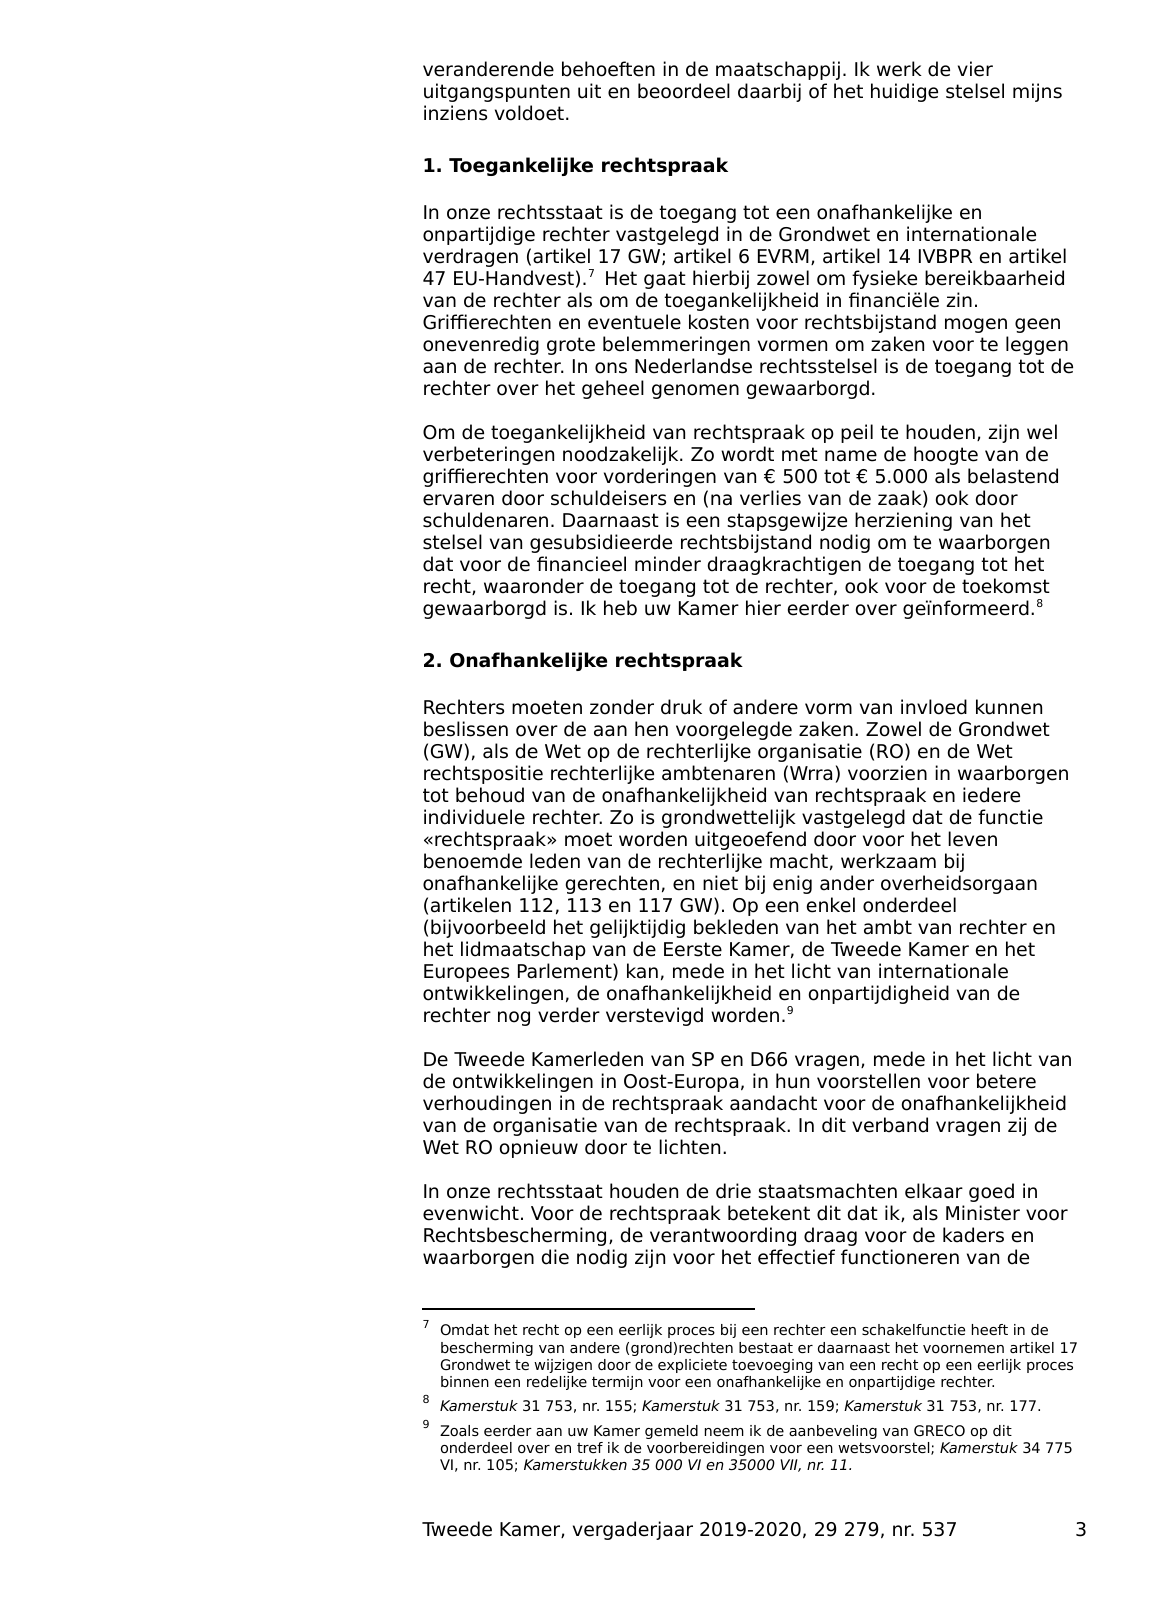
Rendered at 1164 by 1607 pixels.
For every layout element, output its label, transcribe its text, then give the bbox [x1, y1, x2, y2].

text Om de toegankelijkheid van rechtspraak op peil te houden, zijn wel verbeteringen noodzakelijk. Zo wordt met name de hoogte van de griffierechten voor vorderingen van € 500 tot € 5.000 als belastend ervaren door schuldeisers en (na verlies van de zaak) ook door schuldenaren. Daarnaast is een stapsgewijze herziening van het stelsel van gesubsidieerde rechtsbijstand nodig om te waarborgen dat voor de financieel minder draagkrachtigen de toegang tot het recht, waaronder de toegang tot de rechter, ook voor de toekomst gewaarborgd is. Ik heb uw Kamer hier eerder over geïnformeerd. [422, 422, 1087, 620]
text veranderende behoeften in de maatschappij. Ik werk de vier uitgangspunten uit en beoordeel daarbij of het huidige stelsel mijns inziens voldoet. [422, 59, 1087, 125]
subtitle 1. Toegankelijke rechtspraak [422, 155, 1087, 177]
subtitle 2. Onafhankelijke rechtspraak [422, 650, 1087, 672]
text Kamerstuk 31 753, nr. 155; Kamerstuk 31 753, nr. 159; Kamerstuk 31 753, nr. 177. [422, 1393, 1087, 1416]
text Omdat het recht op een eerlijk proces bij een rechter een schakelfunctie heeft in de bescherming van andere (grond)rechten bestaat er daarnaast het voornemen artikel 17 Grondwet te wijzigen door de expliciete toevoeging van een recht op een eerlijk proces binnen een redelijke termijn voor een onafhankelijke en onpartijdige rechter. [422, 1318, 1087, 1391]
text De Tweede Kamerleden van SP en D66 vragen, mede in het licht van de ontwikkelingen in Oost-Europa, in hun voorstellen voor betere verhoudingen in de rechtspraak aandacht voor de onafhankelijkheid van de organisatie van de rechtspraak. In dit verband vragen zij de Wet RO opnieuw door te lichten. [422, 1049, 1087, 1158]
text In onze rechtsstaat is de toegang tot een onafhankelijke en onpartijdige rechter vastgelegd in de Grondwet en internationale verdragen (artikel 17 GW; artikel 6 EVRM, artikel 14 IVBPR en artikel 47 EU-Handvest). Het gaat hierbij zowel om fysieke bereikbaarheid van de rechter als om de toegankelijkheid in financiële zin. Griffierechten en eventuele kosten voor rechtsbijstand mogen geen onevenredig grote belemmeringen vormen om zaken voor te leggen aan de rechter. In ons Nederlandse rechtsstelsel is de toegang tot de rechter over het geheel genomen gewaarborgd. [422, 202, 1087, 400]
text In onze rechtsstaat houden de drie staatsmachten elkaar goed in evenwicht. Voor de rechtspraak betekent dit dat ik, als Minister voor Rechtsbescherming, de verantwoording draag voor de kaders en waarborgen die nodig zijn voor het effectief functioneren van de [422, 1181, 1087, 1269]
text Zoals eerder aan uw Kamer gemeld neem ik de aanbeveling van GRECO op dit onderdeel over en tref ik de voorbereidingen voor een wetsvoorstel; Kamerstuk 34 775 VI, nr. 105; Kamerstukken 35 000 VI en 35000 VII, nr. 11. [422, 1418, 1087, 1474]
text Rechters moeten zonder druk of andere vorm van invloed kunnen beslissen over de aan hen voorgelegde zaken. Zowel de Grondwet (GW), als de Wet op de rechterlijke organisatie (RO) en de Wet rechtspositie rechterlijke ambtenaren (Wrra) voorzien in waarborgen tot behoud van de onafhankelijkheid van rechtspraak en iedere individuele rechter. Zo is grondwettelijk vastgelegd dat de functie «rechtspraak» moet worden uitgeoefend door voor het leven benoemde leden van de rechterlijke macht, werkzaam bij onafhankelijke gerechten, en niet bij enig ander overheidsorgaan (artikelen 112, 113 en 117 GW). Op een enkel onderdeel (bijvoorbeeld het gelijktijdig bekleden van het ambt van rechter en het lidmaatschap van de Eerste Kamer, de Tweede Kamer en het Europees Parlement) kan, mede in het licht van internationale ontwikkelingen, de onafhankelijkheid en onpartijdigheid van de rechter nog verder verstevigd worden. [422, 697, 1087, 1026]
